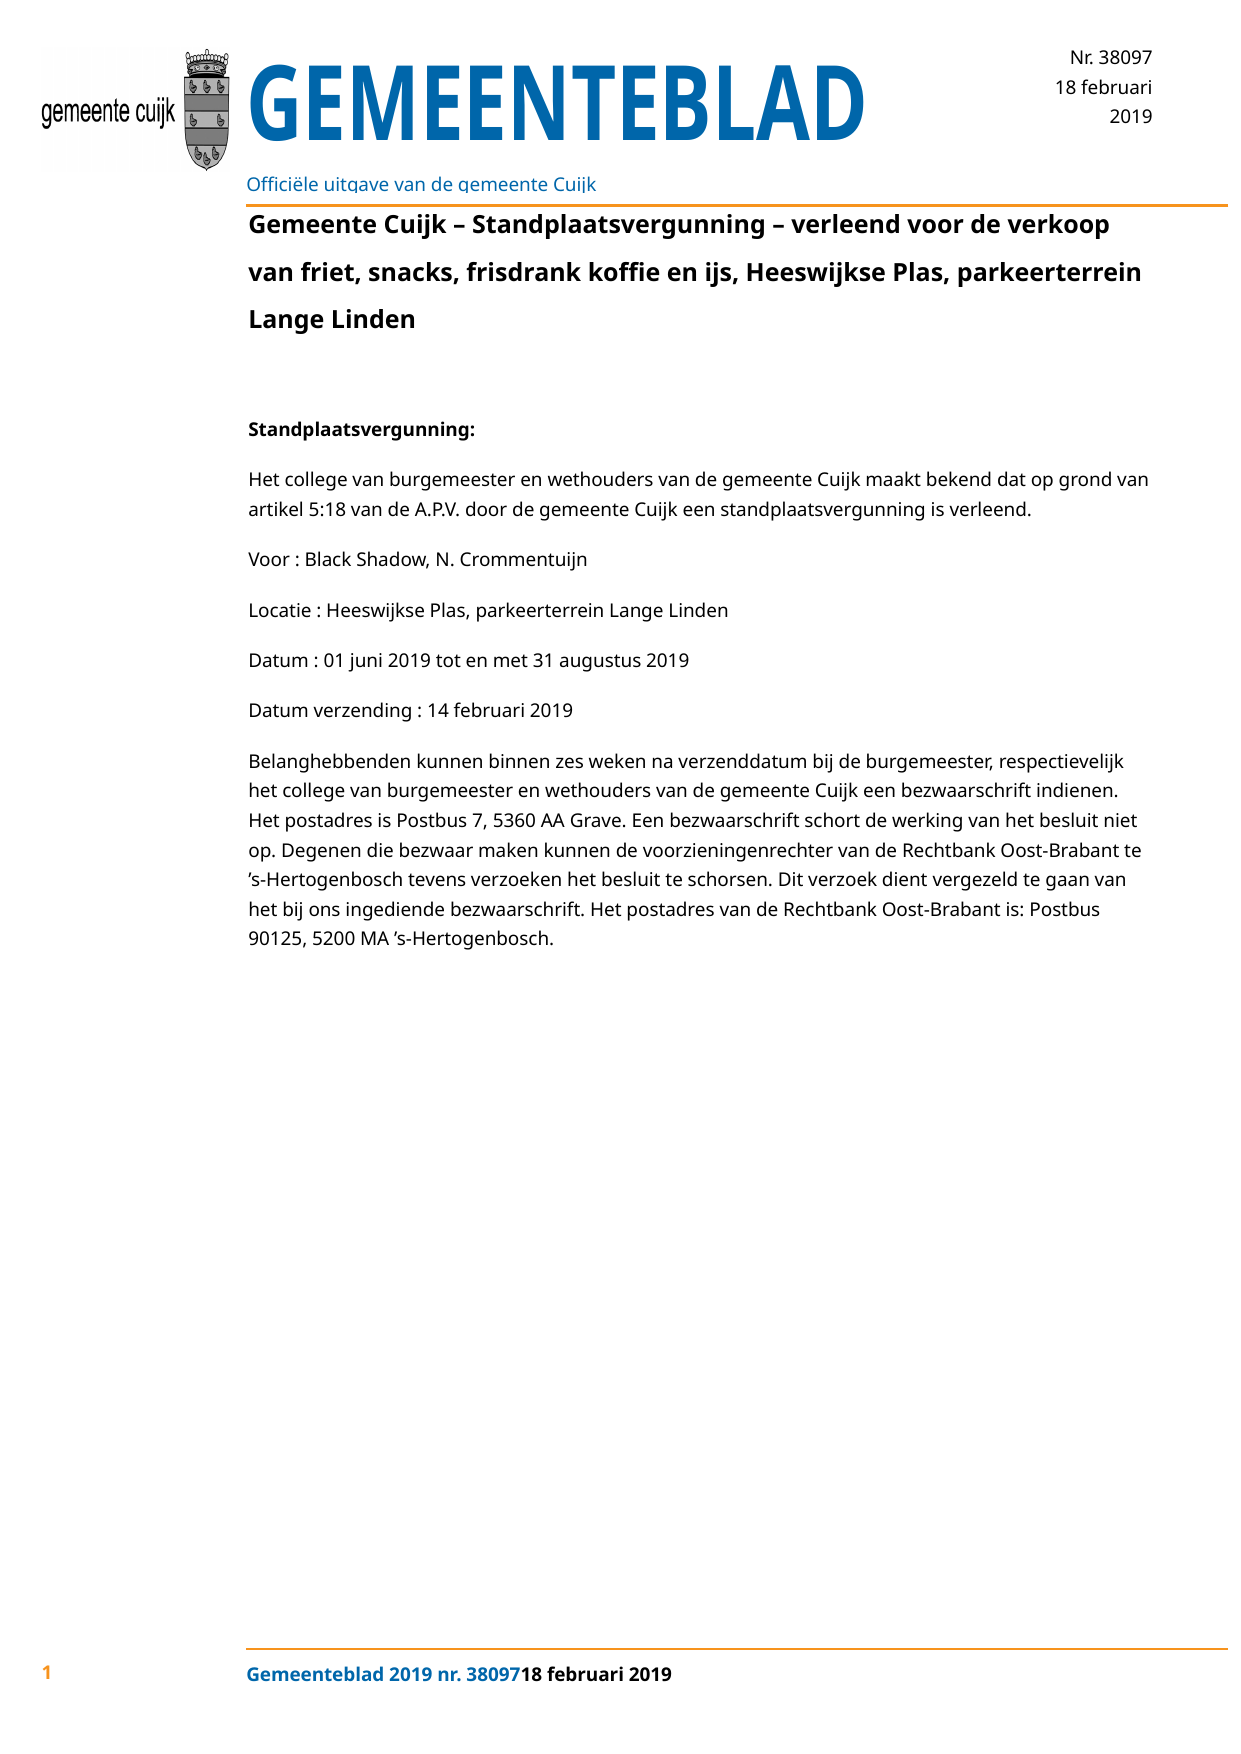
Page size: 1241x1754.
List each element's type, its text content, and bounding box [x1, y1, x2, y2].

text Locatie : Heeswijkse Plas, parkeerterrein Lange Linden [248, 597, 1152, 622]
text Standplaatsvergunning: [248, 416, 1152, 442]
picture [41, 47, 231, 172]
text Datum verzending : 14 februari 2019 [248, 698, 1152, 723]
text Gemeente Cuijk – Standplaatsvergunning – verleend voor de verkoop van friet, snacks, frisdrank koffie en ijs, Heeswijkse Plas, parkeerterrein Lange Linden [248, 207, 1152, 336]
text Het college van burgemeester en wethouders van de gemeente Cuijk maakt bekend dat op grond van artikel 5:18 van de A.P.V. door de gemeente Cuijk een standplaatsvergunning is verleend. [248, 466, 1152, 522]
text Belanghebbenden kunnen binnen zes weken na verzenddatum bij de burgemeester, respectievelijk het college van burgemeester en wethouders van de gemeente Cuijk een bezwaarschrift indienen. Het postadres is Postbus 7, 5360 AA Grave. Een bezwaarschrift schort de werking van het besluit niet op. Degenen die bezwaar maken kunnen de voorzieningenrechter van de Rechtbank Oost-Brabant te ’s-Hertogenbosch tevens verzoeken het besluit te schorsen. Dit verzoek dient vergezeld te gaan van het bij ons ingediende bezwaarschrift. Het postadres van de Rechtbank Oost-Brabant is: Postbus 90125, 5200 MA ’s-Hertogenbosch. [248, 748, 1152, 951]
text Voor : Black Shadow, N. Crommentuijn [248, 546, 1152, 572]
text Datum : 01 juni 2019 tot en met 31 augustus 2019 [248, 647, 1152, 673]
